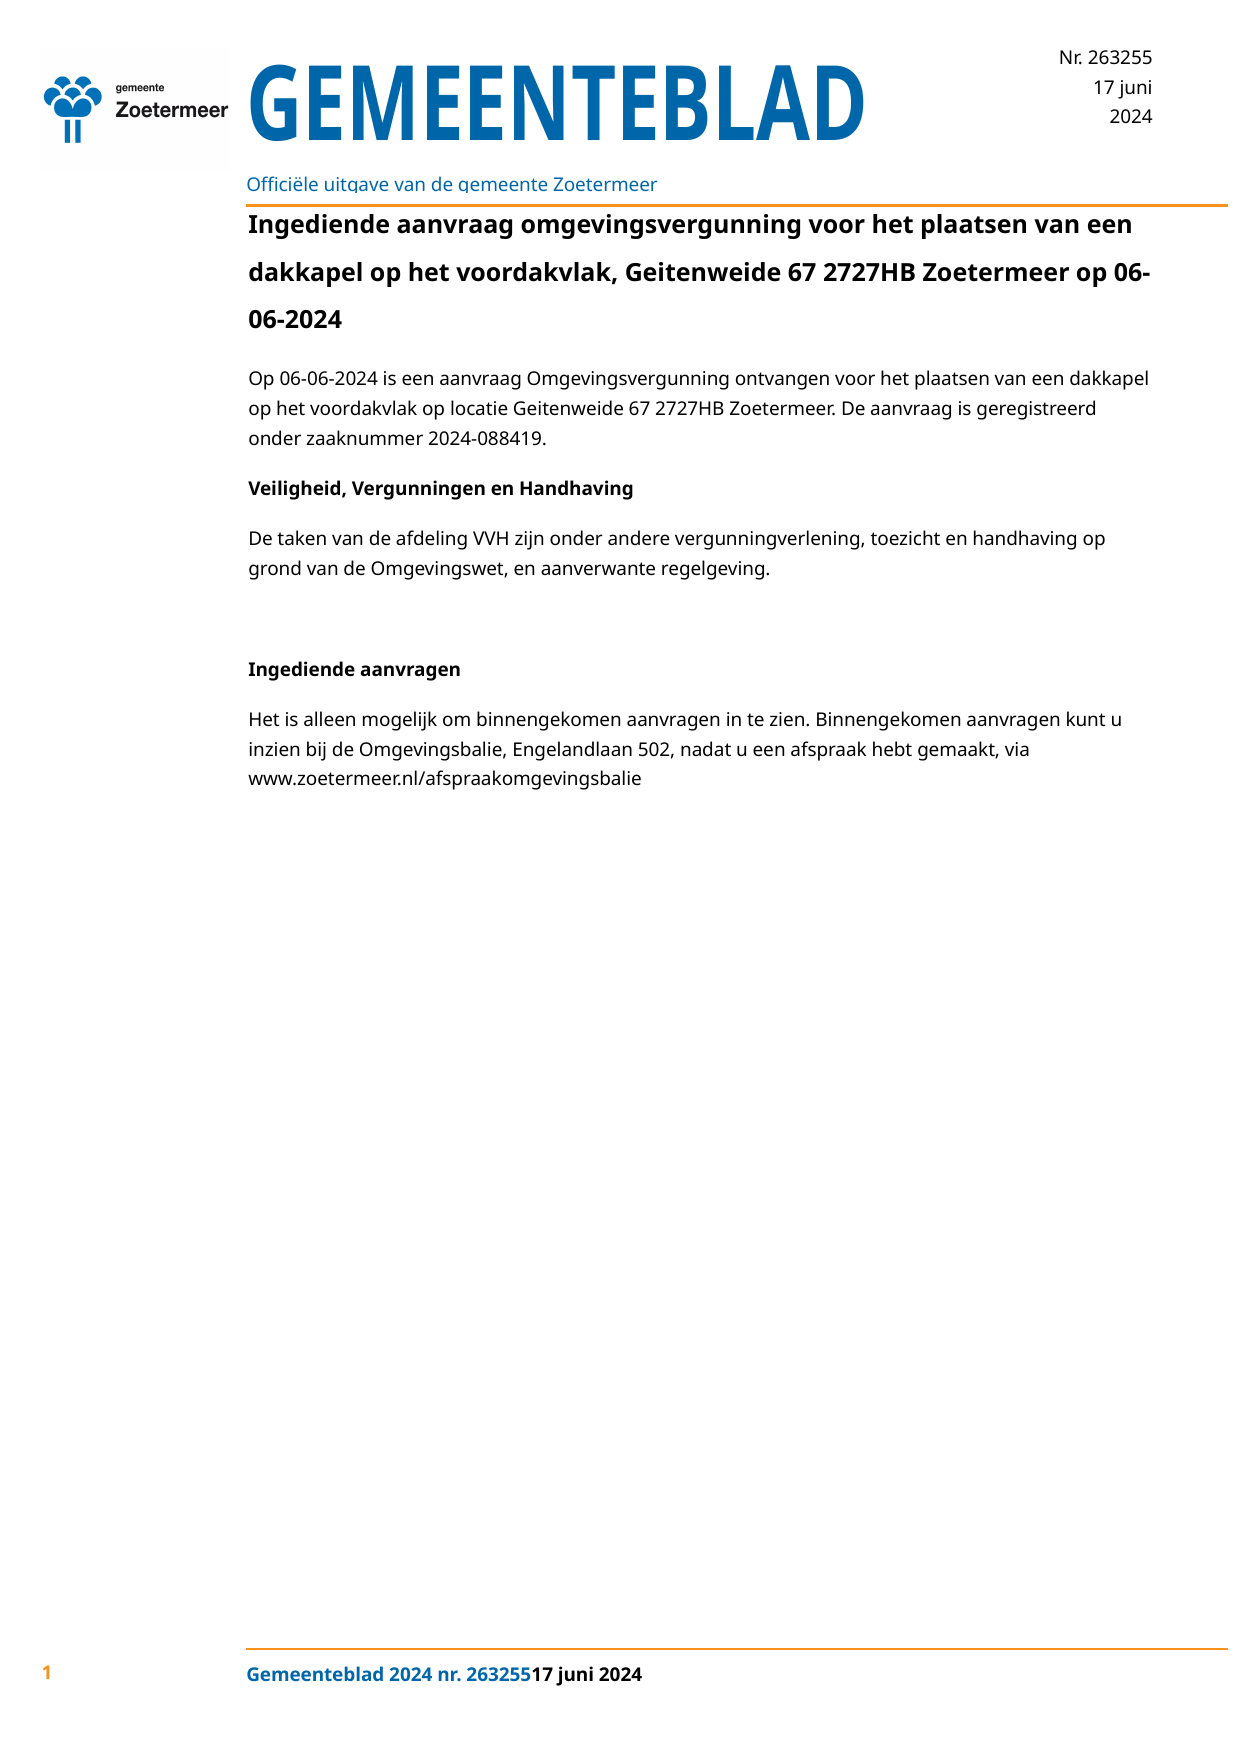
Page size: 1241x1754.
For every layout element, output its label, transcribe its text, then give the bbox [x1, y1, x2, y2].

text Ingediende aanvragen [248, 656, 1152, 682]
text Veiligheid, Vergunningen en Handhaving [248, 475, 1152, 501]
text De taken van de afdeling VVH zijn onder andere vergunningverlening, toezicht en handhaving op grond van de Omgevingswet, en aanverwante regelgeving. [248, 526, 1152, 581]
text Ingediende aanvraag omgevingsvergunning voor het plaatsen van een dakkapel op het voordakvlak, Geitenweide 67 2727HB Zoetermeer op 06-06-2024 [248, 207, 1152, 336]
text Op 06-06-2024 is een aanvraag Omgevingsvergunning ontvangen voor het plaatsen van een dakkapel op het voordakvlak op locatie Geitenweide 67 2727HB Zoetermeer. De aanvraag is geregistreerd onder zaaknummer 2024-088419. [248, 366, 1152, 450]
text Het is alleen mogelijk om binnengekomen aanvragen in te zien. Binnengekomen aanvragen kunt u inzien bij de Omgevingsbalie, Engelandlaan 502, nadat u een afspraak hebt gemaakt, via www.zoetermeer.nl/afspraakomgevingsbalie [248, 706, 1152, 791]
picture [41, 47, 231, 172]
